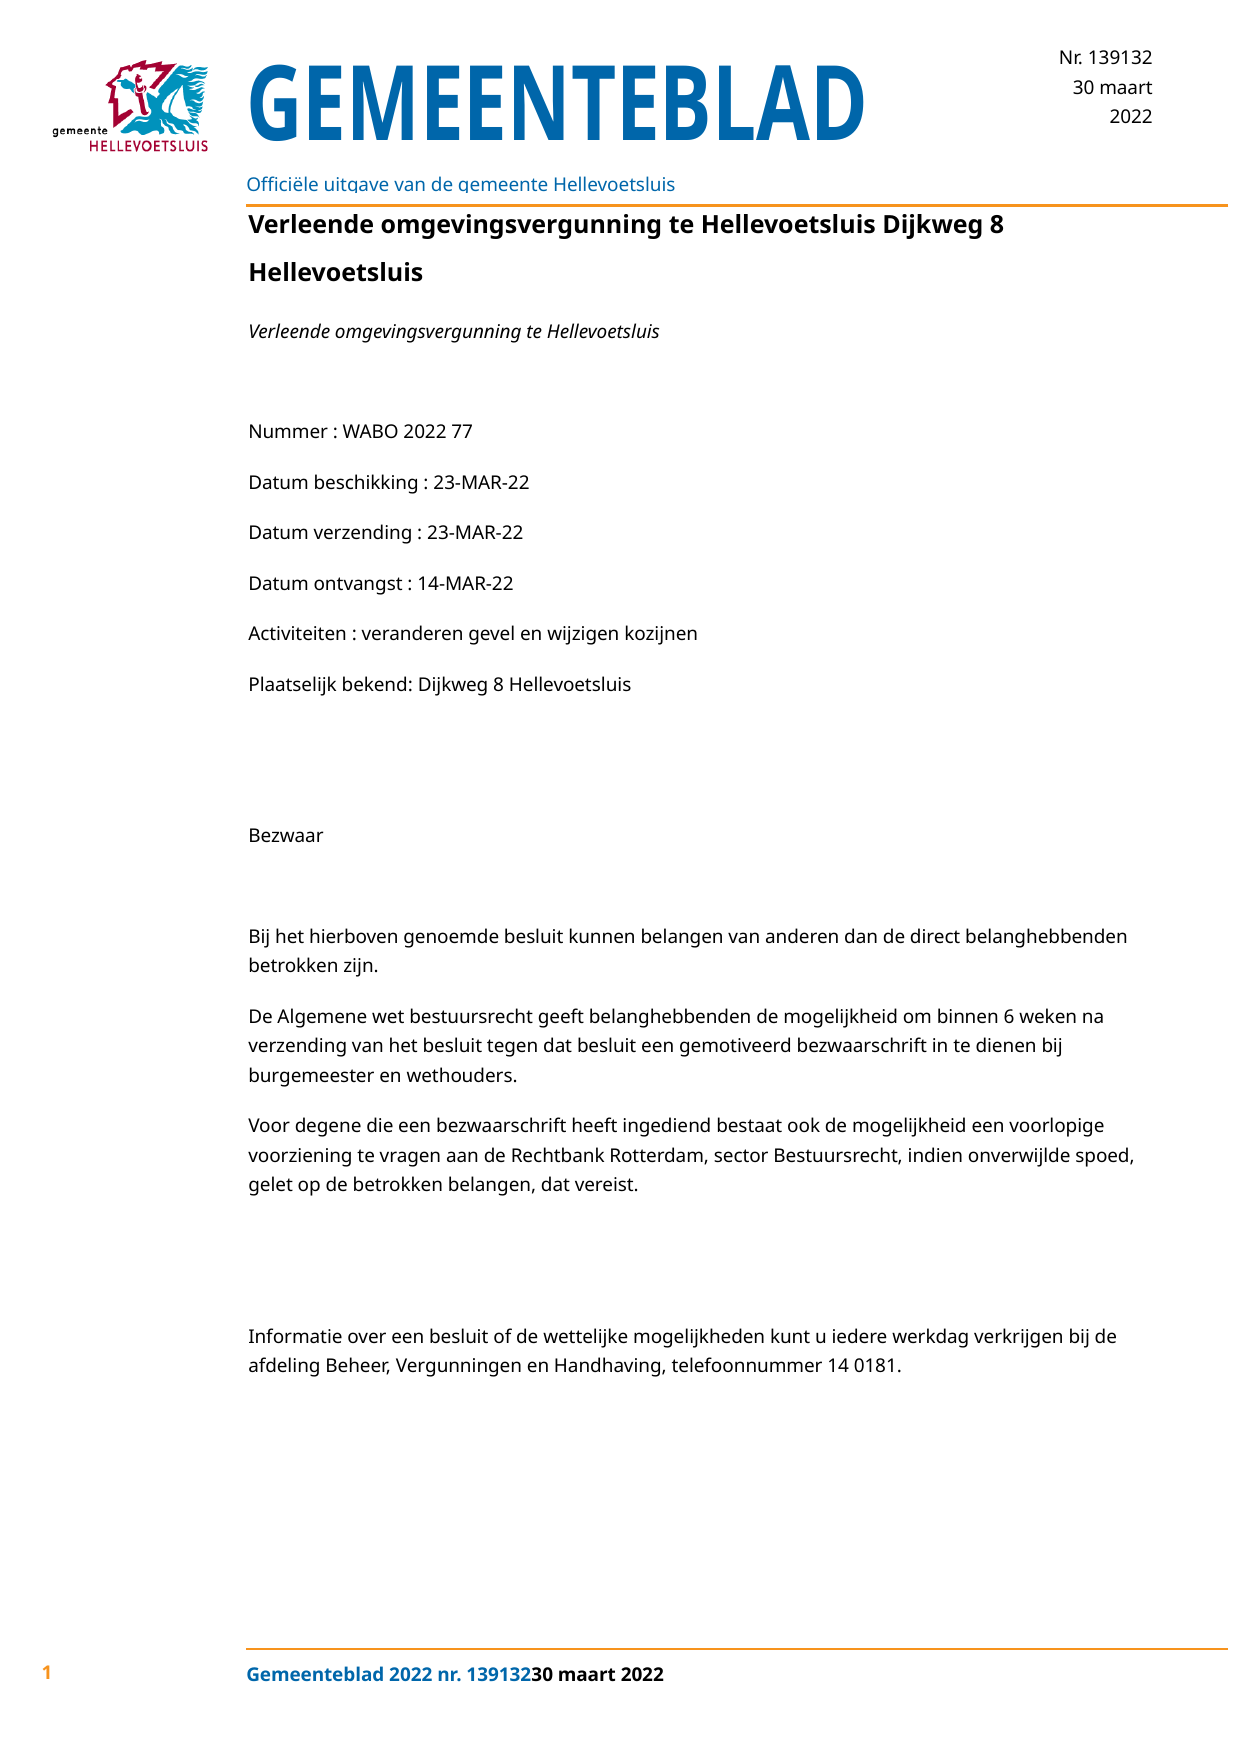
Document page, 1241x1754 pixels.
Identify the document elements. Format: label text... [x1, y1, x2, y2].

text Datum verzending : 23-MAR-22 [248, 519, 1152, 545]
text Activiteiten : veranderen gevel en wijzigen kozijnen [248, 620, 1152, 646]
text Voor degene die een bezwaarschrift heeft ingediend bestaat ook de mogelijkheid een voorlopige voorziening te vragen aan de Rechtbank Rotterdam, sector Bestuursrecht, indien onverwijlde spoed, gelet op de betrokken belangen, dat vereist. [248, 1112, 1152, 1197]
text Plaatselijk bekend: Dijkweg 8 Hellevoetsluis [248, 671, 1152, 697]
text Verleende omgevingsvergunning te Hellevoetsluis [248, 318, 1152, 344]
text Nummer : WABO 2022 77 [248, 419, 1152, 444]
text Bij het hierboven genoemde besluit kunnen belangen van anderen dan de direct belanghebbenden betrokken zijn. [248, 923, 1152, 978]
text Bezwaar [248, 822, 1152, 848]
text Verleende omgevingsvergunning te Hellevoetsluis Dijkweg 8 Hellevoetsluis [248, 207, 1152, 288]
text Informatie over een besluit of de wettelijke mogelijkheden kunt u iedere werkdag verkrijgen bij de afdeling Beheer, Vergunningen en Handhaving, telefoonnummer 14 0181. [248, 1323, 1152, 1378]
text Datum beschikking : 23-MAR-22 [248, 469, 1152, 495]
text De Algemene wet bestuursrecht geeft belanghebbenden de mogelijkheid om binnen 6 weken na verzending van het besluit tegen dat besluit een gemotiveerd bezwaarschrift in te dienen bij burgemeester en wethouders. [248, 1003, 1152, 1088]
picture [41, 47, 231, 172]
text Datum ontvangst : 14-MAR-22 [248, 570, 1152, 596]
